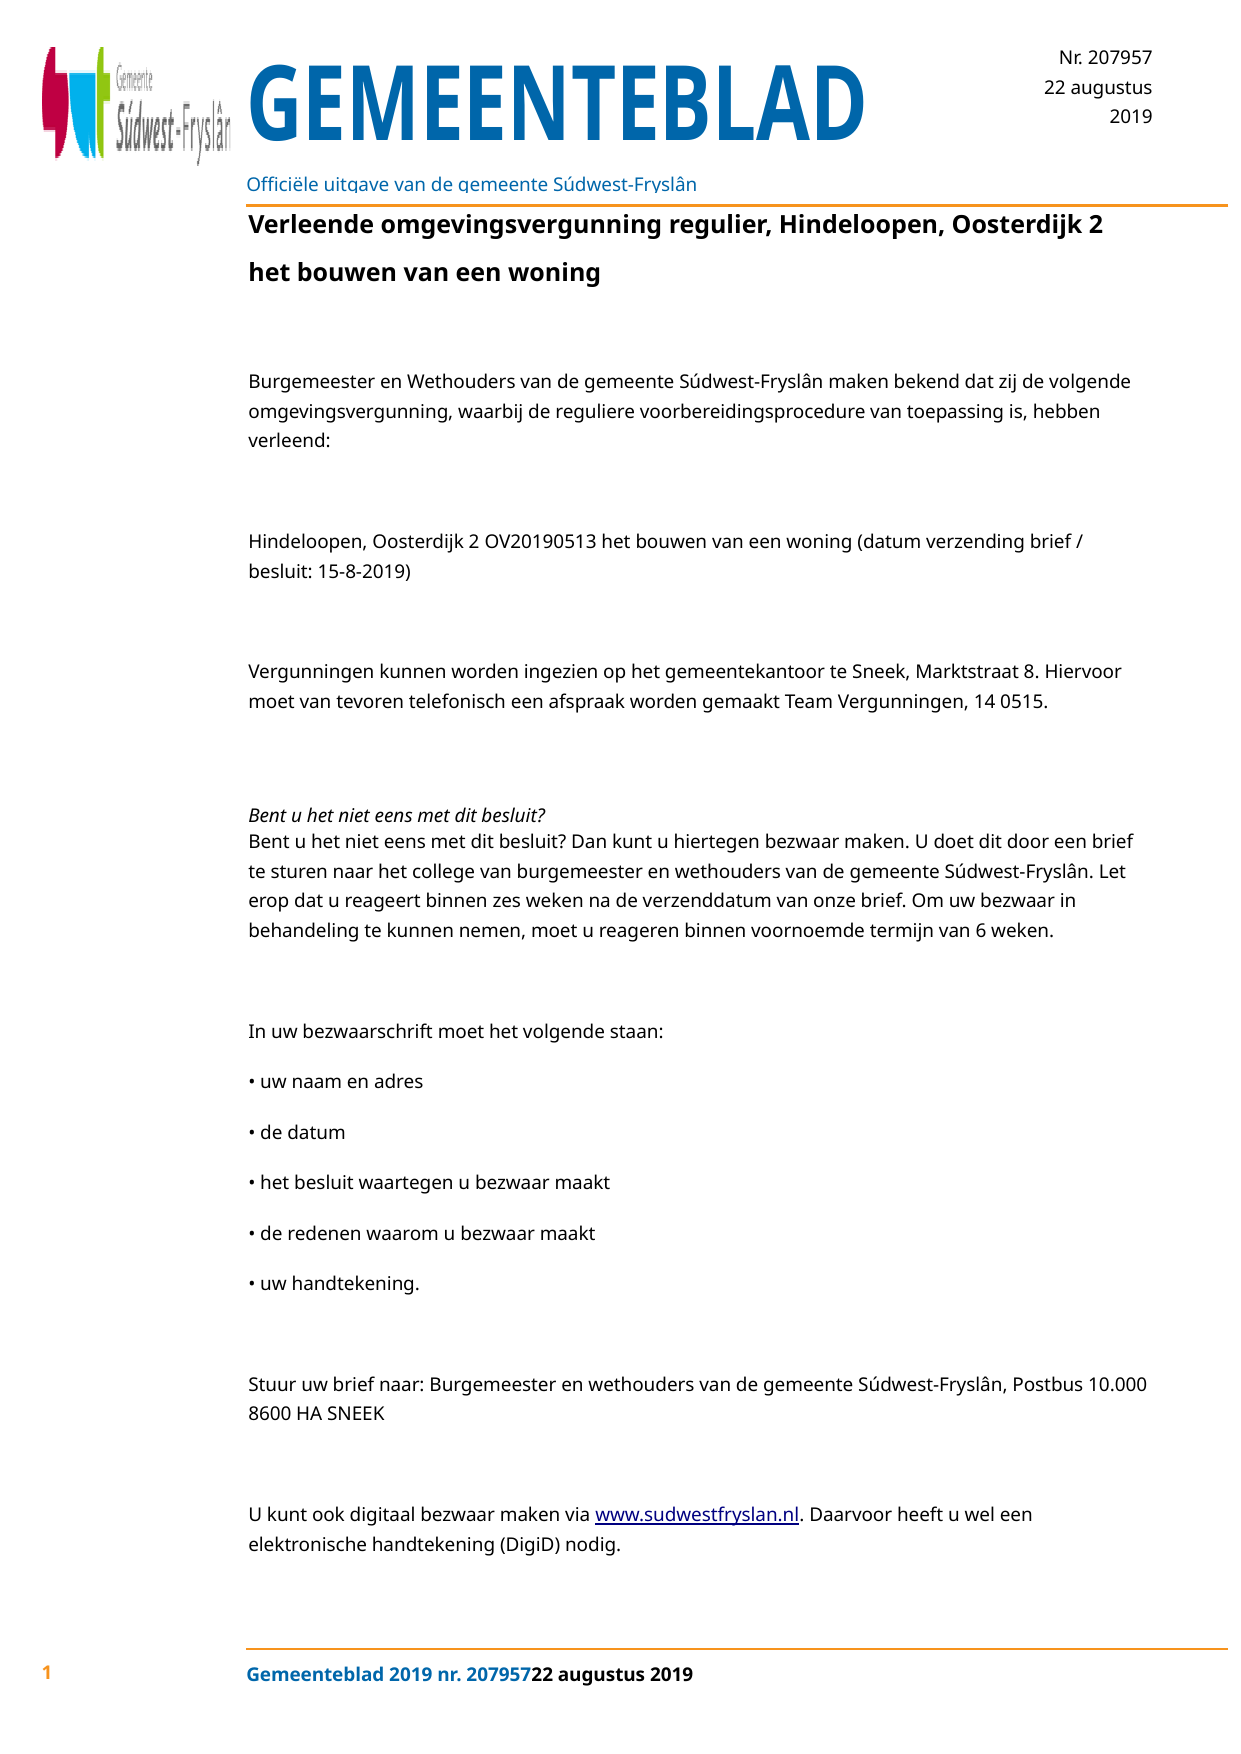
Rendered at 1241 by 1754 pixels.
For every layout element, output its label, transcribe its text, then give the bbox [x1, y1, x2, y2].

text Verleende omgevingsvergunning regulier, Hindeloopen, Oosterdijk 2 het bouwen van een woning [248, 207, 1152, 288]
text U kunt ook digitaal bezwaar maken via www.sudwestfryslan.nl. Daarvoor heeft u wel een elektronische handtekening (DigiD) nodig. [248, 1501, 1152, 1557]
text Bent u het niet eens met dit besluit? Dan kunt u hiertegen bezwaar maken. U doet dit door een brief te sturen naar het college van burgemeester en wethouders van de gemeente Súdwest-Fryslân. Let erop dat u reageert binnen zes weken na de verzenddatum van onze brief. Om uw bezwaar in behandeling te kunnen nemen, moet u reageren binnen voornoemde termijn van 6 weken. [248, 828, 1152, 943]
text • de datum [248, 1119, 1152, 1144]
text • uw naam en adres [248, 1068, 1152, 1094]
picture [41, 47, 231, 172]
text Burgemeester en Wethouders van de gemeente Súdwest-Fryslân maken bekend dat zij de volgende omgevingsvergunning, waarbij de reguliere voorbereidingsprocedure van toepassing is, hebben verleend: [248, 368, 1152, 453]
text Bent u het niet eens met dit besluit? [248, 803, 1152, 828]
text • de redenen waarom u bezwaar maakt [248, 1220, 1152, 1245]
text • uw handtekening. [248, 1270, 1152, 1296]
text • het besluit waartegen u bezwaar maakt [248, 1169, 1152, 1195]
text Vergunningen kunnen worden ingezien op het gemeentekantoor te Sneek, Marktstraat 8. Hiervoor moet van tevoren telefonisch een afspraak worden gemaakt Team Vergunningen, 14 0515. [248, 659, 1152, 714]
text Hindeloopen, Oosterdijk 2 OV20190513 het bouwen van een woning (datum verzending brief / besluit: 15-8-2019) [248, 528, 1152, 584]
text In uw bezwaarschrift moet het volgende staan: [248, 1018, 1152, 1044]
text Stuur uw brief naar: Burgemeester en wethouders van de gemeente Súdwest-Fryslân, Postbus 10.000 8600 HA SNEEK [248, 1371, 1152, 1426]
